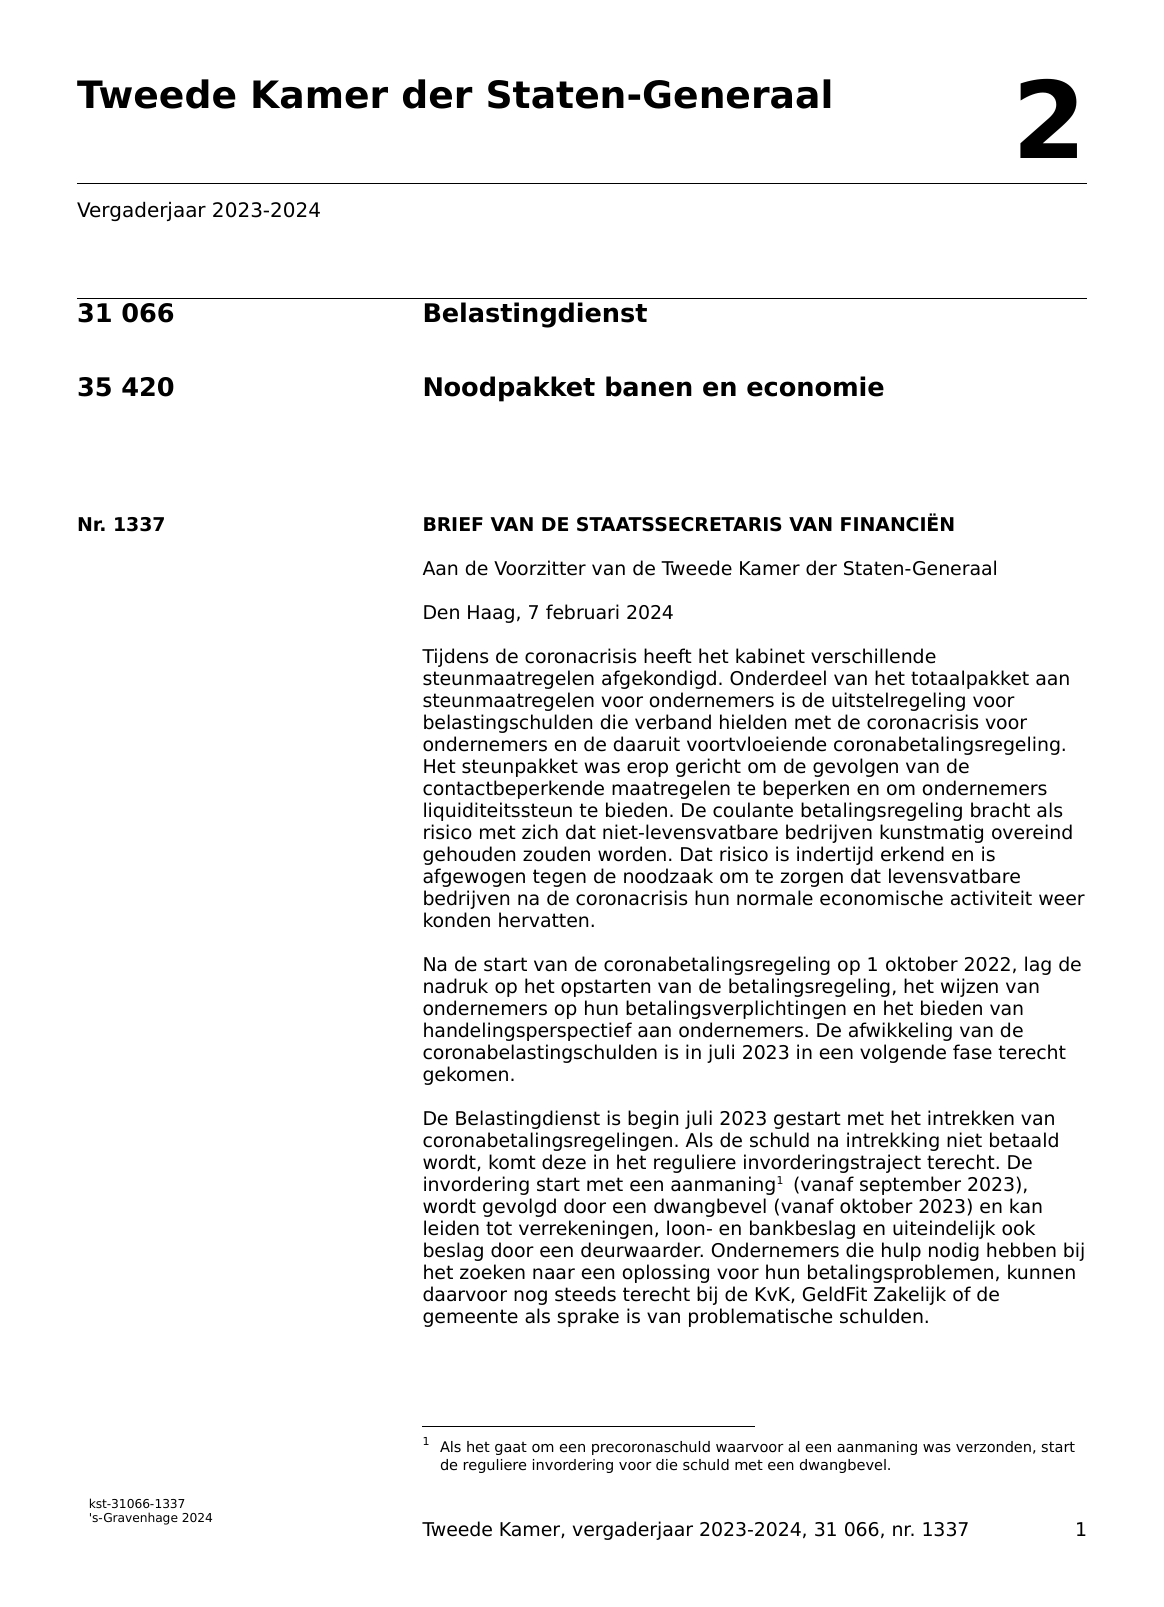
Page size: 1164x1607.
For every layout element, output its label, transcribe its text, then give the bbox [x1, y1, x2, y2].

table_header Tweede Kamer der Staten-Generaal [77, 59, 886, 183]
subtitle 35 420 Noodpakket banen en economie [77, 373, 1087, 403]
table_header 2 [886, 59, 1087, 183]
text 's-Gravenhage 2024 [88, 1511, 323, 1525]
text Aan de Voorzitter van de Tweede Kamer der Staten-Generaal [422, 558, 1087, 580]
table_cell Vergaderjaar 2023-2024 [77, 184, 1087, 298]
text Tijdens de coronacrisis heeft het kabinet verschillende steunmaatregelen afgekondigd. Onderdeel van het totaalpakket aan steunmaatregelen voor ondernemers is de uitstelregeling voor belastingschulden die verband hielden met de coronacrisis voor ondernemers en de daaruit voortvloeiende coronabetalingsregeling. Het steunpakket was erop gericht om de gevolgen van de contactbeperkende maatregelen te beperken en om ondernemers liquiditeitssteun te bieden. De coulante betalingsregeling bracht als risico met zich dat niet-levensvatbare bedrijven kunstmatig overeind gehouden zouden worden. Dat risico is indertijd erkend en is afgewogen tegen de noodzaak om te zorgen dat levensvatbare bedrijven na de coronacrisis hun normale economische activiteit weer konden hervatten. [422, 646, 1087, 932]
subtitle 31 066 Belastingdienst [77, 299, 1087, 329]
text Als het gaat om een precoronaschuld waarvoor al een aanmaning was verzonden, start de reguliere invordering voor die schuld met een dwangbevel. [422, 1435, 1087, 1474]
subtitle Nr. 1337 BRIEF VAN DE STAATSSECRETARIS VAN FINANCIËN [77, 514, 1087, 536]
text Na de start van de coronabetalingsregeling op 1 oktober 2022, lag de nadruk op het opstarten van de betalingsregeling, het wijzen van ondernemers op hun betalingsverplichtingen en het bieden van handelingsperspectief aan ondernemers. De afwikkeling van de coronabelastingschulden is in juli 2023 in een volgende fase terecht gekomen. [422, 954, 1087, 1086]
text De Belastingdienst is begin juli 2023 gestart met het intrekken van coronabetalingsregelingen. Als de schuld na intrekking niet betaald wordt, komt deze in het reguliere invorderingstraject terecht. De invordering start met een aanmaning (vanaf september 2023), wordt gevolgd door een dwangbevel (vanaf oktober 2023) en kan leiden tot verrekeningen, loon- en bankbeslag en uiteindelijk ook beslag door een deurwaarder. Ondernemers die hulp nodig hebben bij het zoeken naar een oplossing voor hun betalingsproblemen, kunnen daarvoor nog steeds terecht bij de KvK, GeldFit Zakelijk of de gemeente als sprake is van problematische schulden. [422, 1108, 1087, 1328]
text Den Haag, 7 februari 2024 [422, 602, 1087, 624]
text kst-31066-1337 [88, 1497, 323, 1511]
